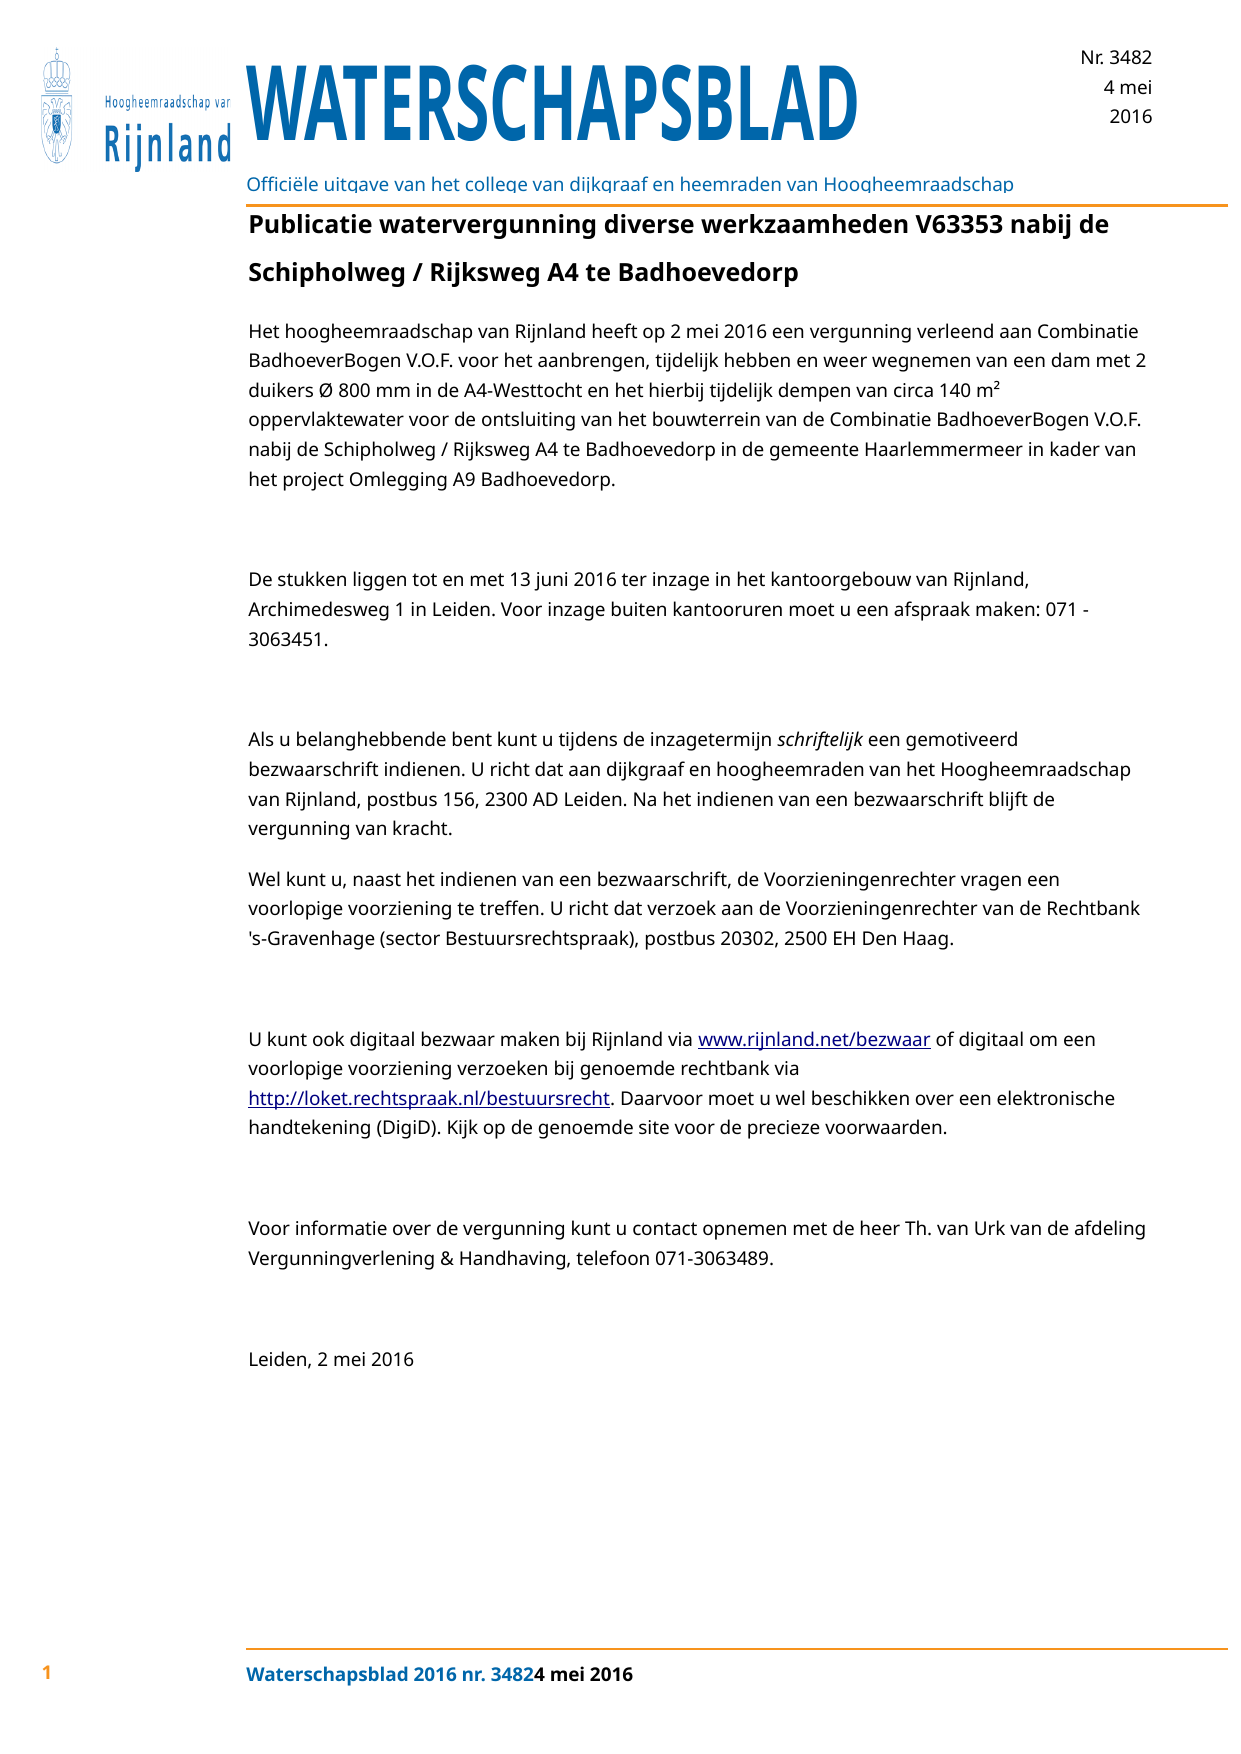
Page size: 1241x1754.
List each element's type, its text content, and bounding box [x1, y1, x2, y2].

text U kunt ook digitaal bezwaar maken bij Rijnland via www.rijnland.net/bezwaar of digitaal om een voorlopige voorziening verzoeken bij genoemde rechtbank via http://loket.rechtspraak.nl/bestuursrecht. Daarvoor moet u wel beschikken over een elektronische handtekening (DigiD). Kijk op de genoemde site voor de precieze voorwaarden. [248, 1026, 1152, 1140]
text De stukken liggen tot en met 13 juni 2016 ter inzage in het kantoorgebouw van Rijnland, Archimedesweg 1 in Leiden. Voor inzage buiten kantooruren moet u een afspraak maken: 071 - 3063451. [248, 567, 1152, 652]
text Wel kunt u, naast het indienen van een bezwaarschrift, de Voorzieningenrechter vragen een voorlopige voorziening te treffen. U richt dat verzoek aan de Voorzieningenrechter van de Rechtbank 's-Gravenhage (sector Bestuursrechtspraak), postbus 20302, 2500 EH Den Haag. [248, 866, 1152, 951]
picture [41, 47, 231, 172]
text Als u belanghebbende bent kunt u tijdens de inzagetermijn schriftelijk een gemotiveerd bezwaarschrift indienen. U richt dat aan dijkgraaf en hoogheemraden van het Hoogheemraadschap van Rijnland, postbus 156, 2300 AD Leiden. Na het indienen van een bezwaarschrift blijft de vergunning van kracht. [248, 727, 1152, 841]
text Voor informatie over de vergunning kunt u contact opnemen met de heer Th. van Urk van de afdeling Vergunningverlening & Handhaving, telefoon 071-3063489. [248, 1215, 1152, 1271]
text Publicatie watervergunning diverse werkzaamheden V63353 nabij de Schipholweg / Rijksweg A4 te Badhoevedorp [248, 207, 1152, 288]
text Leiden, 2 mei 2016 [248, 1346, 1152, 1372]
text Het hoogheemraadschap van Rijnland heeft op 2 mei 2016 een vergunning verleend aan Combinatie BadhoeverBogen V.O.F. voor het aanbrengen, tijdelijk hebben en weer wegnemen van een dam met 2 duikers Ø 800 mm in de A4-Westtocht en het hierbij tijdelijk dempen van circa 140 m² oppervlaktewater voor de ontsluiting van het bouwterrein van de Combinatie BadhoeverBogen V.O.F. nabij de Schipholweg / Rijksweg A4 te Badhoevedorp in de gemeente Haarlemmermeer in kader van het project Omlegging A9 Badhoevedorp. [248, 318, 1152, 492]
